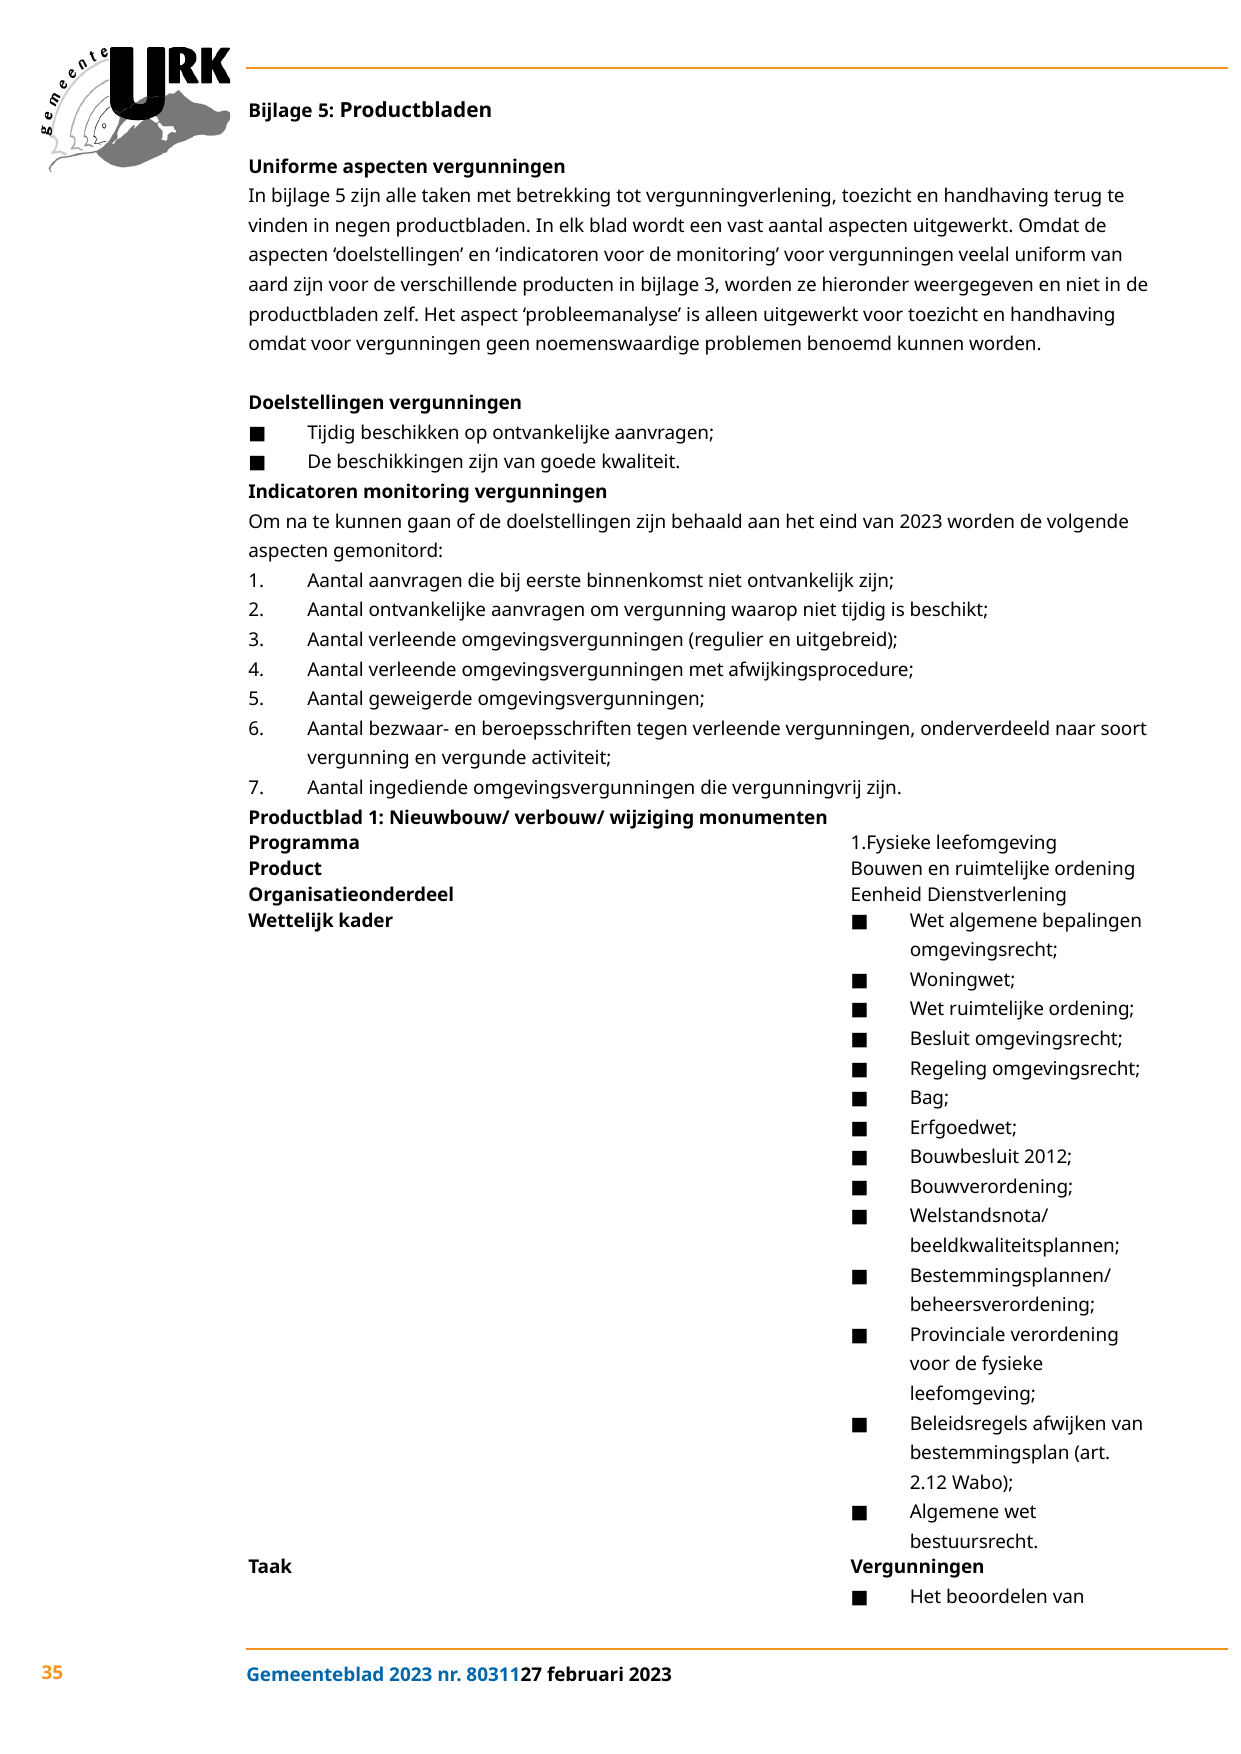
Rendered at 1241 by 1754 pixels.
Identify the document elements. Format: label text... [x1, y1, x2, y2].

picture [41, 47, 231, 172]
table_cell 1.Fysieke leefomgeving [850, 830, 1152, 855]
list Aantal bezwaar- en beroepsschriften tegen verleende vergunningen, onderverdeeld naar soort vergunning en vergunde activiteit; [248, 715, 1152, 770]
table_cell Taak [248, 1554, 850, 1609]
list Aantal ontvankelijke aanvragen om vergunning waarop niet tijdig is beschikt; [248, 597, 1152, 622]
text In bijlage 5 zijn alle taken met betrekking tot vergunningverlening, toezicht en handhaving terug te vinden in negen productbladen. In elk blad wordt een vast aantal aspecten uitgewerkt. Omdat de aspecten ‘doelstellingen’ en ‘indicatoren voor de monitoring’ voor vergunningen veelal uniform van aard zijn voor de verschillende producten in bijlage 3, worden ze hieronder weergegeven en niet in de productbladen zelf. Het aspect ‘probleemanalyse’ is alleen uitgewerkt voor toezicht en handhaving omdat voor vergunningen geen noemenswaardige problemen benoemd kunnen worden. [248, 182, 1152, 356]
table_cell Programma [248, 830, 850, 855]
table_header Productblad 1: Nieuwbouw/ verbouw/ wijziging monumenten [248, 804, 1152, 829]
list De beschikkingen zijn van goede kwaliteit. [248, 449, 1152, 474]
list Aantal aanvragen die bij eerste binnenkomst niet ontvankelijk zijn; [248, 567, 1152, 593]
text Uniforme aspecten vergunningen [248, 153, 1152, 179]
table_cell Eenheid Dienstverlening [850, 881, 1152, 907]
text Indicatoren monitoring vergunningen [248, 478, 1152, 504]
text Doelstellingen vergunningen [248, 389, 1152, 415]
table_cell Product [248, 855, 850, 881]
list Tijdig beschikken op ontvankelijke aanvragen; [248, 419, 1152, 445]
list Aantal ingediende omgevingsvergunningen die vergunningvrij zijn. [248, 774, 1152, 800]
text Om na te kunnen gaan of de doelstellingen zijn behaald aan het eind van 2023 worden de volgende aspecten gemonitord: [248, 508, 1152, 563]
list Aantal verleende omgevingsvergunningen (regulier en uitgebreid); [248, 626, 1152, 652]
list Aantal verleende omgevingsvergunningen met afwijkingsprocedure; [248, 656, 1152, 682]
table_cell Organisatieonderdeel [248, 881, 850, 907]
table_cell Bouwen en ruimtelijke ordening [850, 855, 1152, 881]
text Bijlage 5: Productbladen [248, 95, 1152, 123]
table_cell Wet algemene bepalingen omgevingsrecht; Woningwet; Wet ruimtelijke ordening; Besluit omgevingsrecht; Regeling omgevingsrecht; Bag; Erfgoedwet; Bouwbesluit 2012; Bouwverordening; Welstandsnota/beeldkwaliteitsplannen; Bestemmingsplannen/beheersverordening; Provinciale verordening voor de fysieke leefomgeving; Beleidsregels afwijken van bestemmingsplan (art. 2.12 Wabo); Algemene wet bestuursrecht. [850, 907, 1152, 1554]
table_cell Wettelijk kader [248, 907, 850, 1554]
table_cell Vergunningen Het beoordelen van [850, 1554, 1152, 1609]
list Aantal geweigerde omgevingsvergunningen; [248, 685, 1152, 711]
